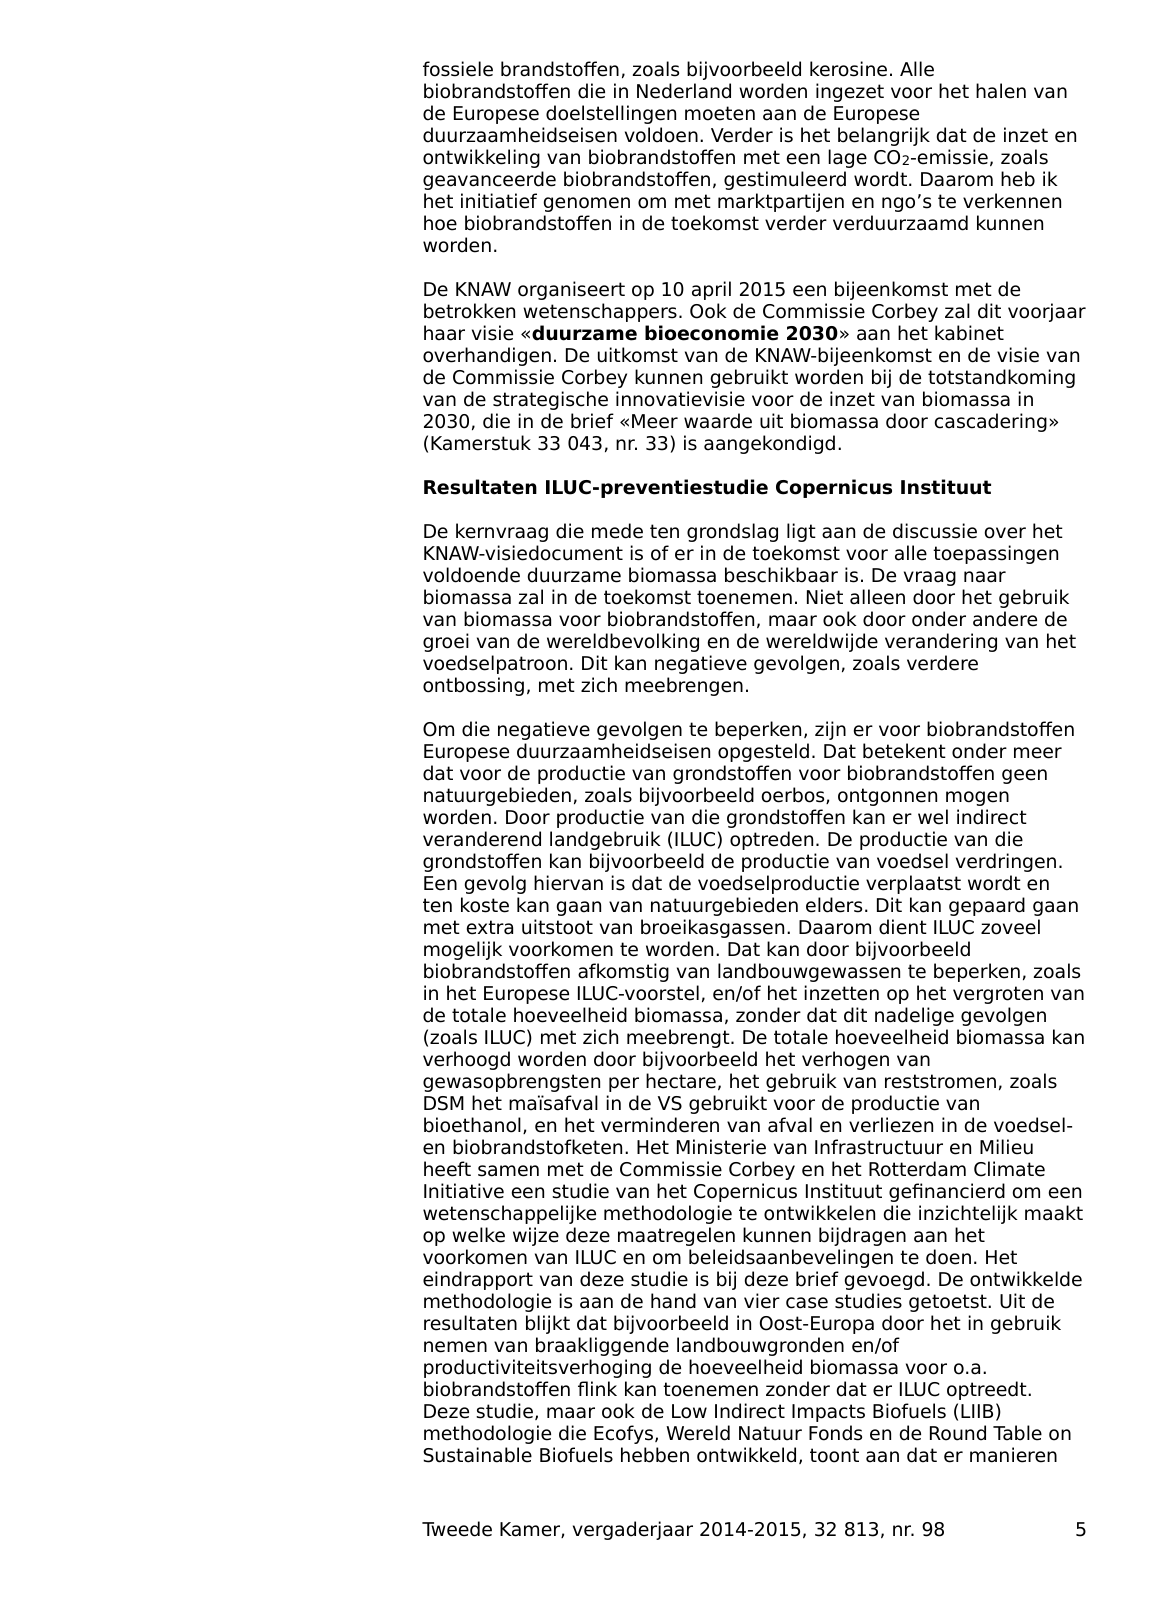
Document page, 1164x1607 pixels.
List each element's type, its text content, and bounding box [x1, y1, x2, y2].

subtitle Resultaten ILUC-preventiestudie Copernicus Instituut [422, 477, 1087, 499]
text Om die negatieve gevolgen te beperken, zijn er voor biobrandstoffen Europese duurzaamheidseisen opgesteld. Dat betekent onder meer dat voor de productie van grondstoffen voor biobrandstoffen geen natuurgebieden, zoals bijvoorbeeld oerbos, ontgonnen mogen worden. Door productie van die grondstoffen kan er wel indirect veranderend landgebruik (ILUC) optreden. De productie van die grondstoffen kan bijvoorbeeld de productie van voedsel verdringen. Een gevolg hiervan is dat de voedselproductie verplaatst wordt en ten koste kan gaan van natuurgebieden elders. Dit kan gepaard gaan met extra uitstoot van broeikasgassen. Daarom dient ILUC zoveel mogelijk voorkomen te worden. Dat kan door bijvoorbeeld biobrandstoffen afkomstig van landbouwgewassen te beperken, zoals in het Europese ILUC-voorstel, en/of het inzetten op het vergroten van de totale hoeveelheid biomassa, zonder dat dit nadelige gevolgen (zoals ILUC) met zich meebrengt. De totale hoeveelheid biomassa kan verhoogd worden door bijvoorbeeld het verhogen van gewasopbrengsten per hectare, het gebruik van reststromen, zoals DSM het maïsafval in de VS gebruikt voor de productie van bioethanol, en het verminderen van afval en verliezen in de voedsel- en biobrandstofketen. Het Ministerie van Infrastructuur en Milieu heeft samen met de Commissie Corbey en het Rotterdam Climate Initiative een studie van het Copernicus Instituut gefinancierd om een wetenschappelijke methodologie te ontwikkelen die inzichtelijk maakt op welke wijze deze maatregelen kunnen bijdragen aan het voorkomen van ILUC en om beleidsaanbevelingen te doen. Het eindrapport van deze studie is bij deze brief gevoegd. De ontwikkelde methodologie is aan de hand van vier case studies getoetst. Uit de resultaten blijkt dat bijvoorbeeld in Oost-Europa door het in gebruik nemen van braakliggende landbouwgronden en/of productiviteitsverhoging de hoeveelheid biomassa voor o.a. biobrandstoffen flink kan toenemen zonder dat er ILUC optreedt. Deze studie, maar ook de Low Indirect Impacts Biofuels (LIIB) methodologie die Ecofys, Wereld Natuur Fonds en de Round Table on Sustainable Biofuels hebben ontwikkeld, toont aan dat er manieren [422, 719, 1087, 1467]
text De kernvraag die mede ten grondslag ligt aan de discussie over het KNAW-visiedocument is of er in de toekomst voor alle toepassingen voldoende duurzame biomassa beschikbaar is. De vraag naar biomassa zal in de toekomst toenemen. Niet alleen door het gebruik van biomassa voor biobrandstoffen, maar ook door onder andere de groei van de wereldbevolking en de wereldwijde verandering van het voedselpatroon. Dit kan negatieve gevolgen, zoals verdere ontbossing, met zich meebrengen. [422, 521, 1087, 697]
text De KNAW organiseert op 10 april 2015 een bijeenkomst met de betrokken wetenschappers. Ook de Commissie Corbey zal dit voorjaar haar visie «duurzame bioeconomie 2030» aan het kabinet overhandigen. De uitkomst van de KNAW-bijeenkomst en de visie van de Commissie Corbey kunnen gebruikt worden bij de totstandkoming van de strategische innovatievisie voor de inzet van biomassa in 2030, die in de brief «Meer waarde uit biomassa door cascadering» (Kamerstuk 33 043, nr. 33) is aangekondigd. [422, 279, 1087, 455]
text fossiele brandstoffen, zoals bijvoorbeeld kerosine. Alle biobrandstoffen die in Nederland worden ingezet voor het halen van de Europese doelstellingen moeten aan de Europese duurzaamheidseisen voldoen. Verder is het belangrijk dat de inzet en ontwikkeling van biobrandstoffen met een lage CO2-emissie, zoals geavanceerde biobrandstoffen, gestimuleerd wordt. Daarom heb ik het initiatief genomen om met marktpartijen en ngo’s te verkennen hoe biobrandstoffen in de toekomst verder verduurzaamd kunnen worden. [422, 59, 1087, 257]
